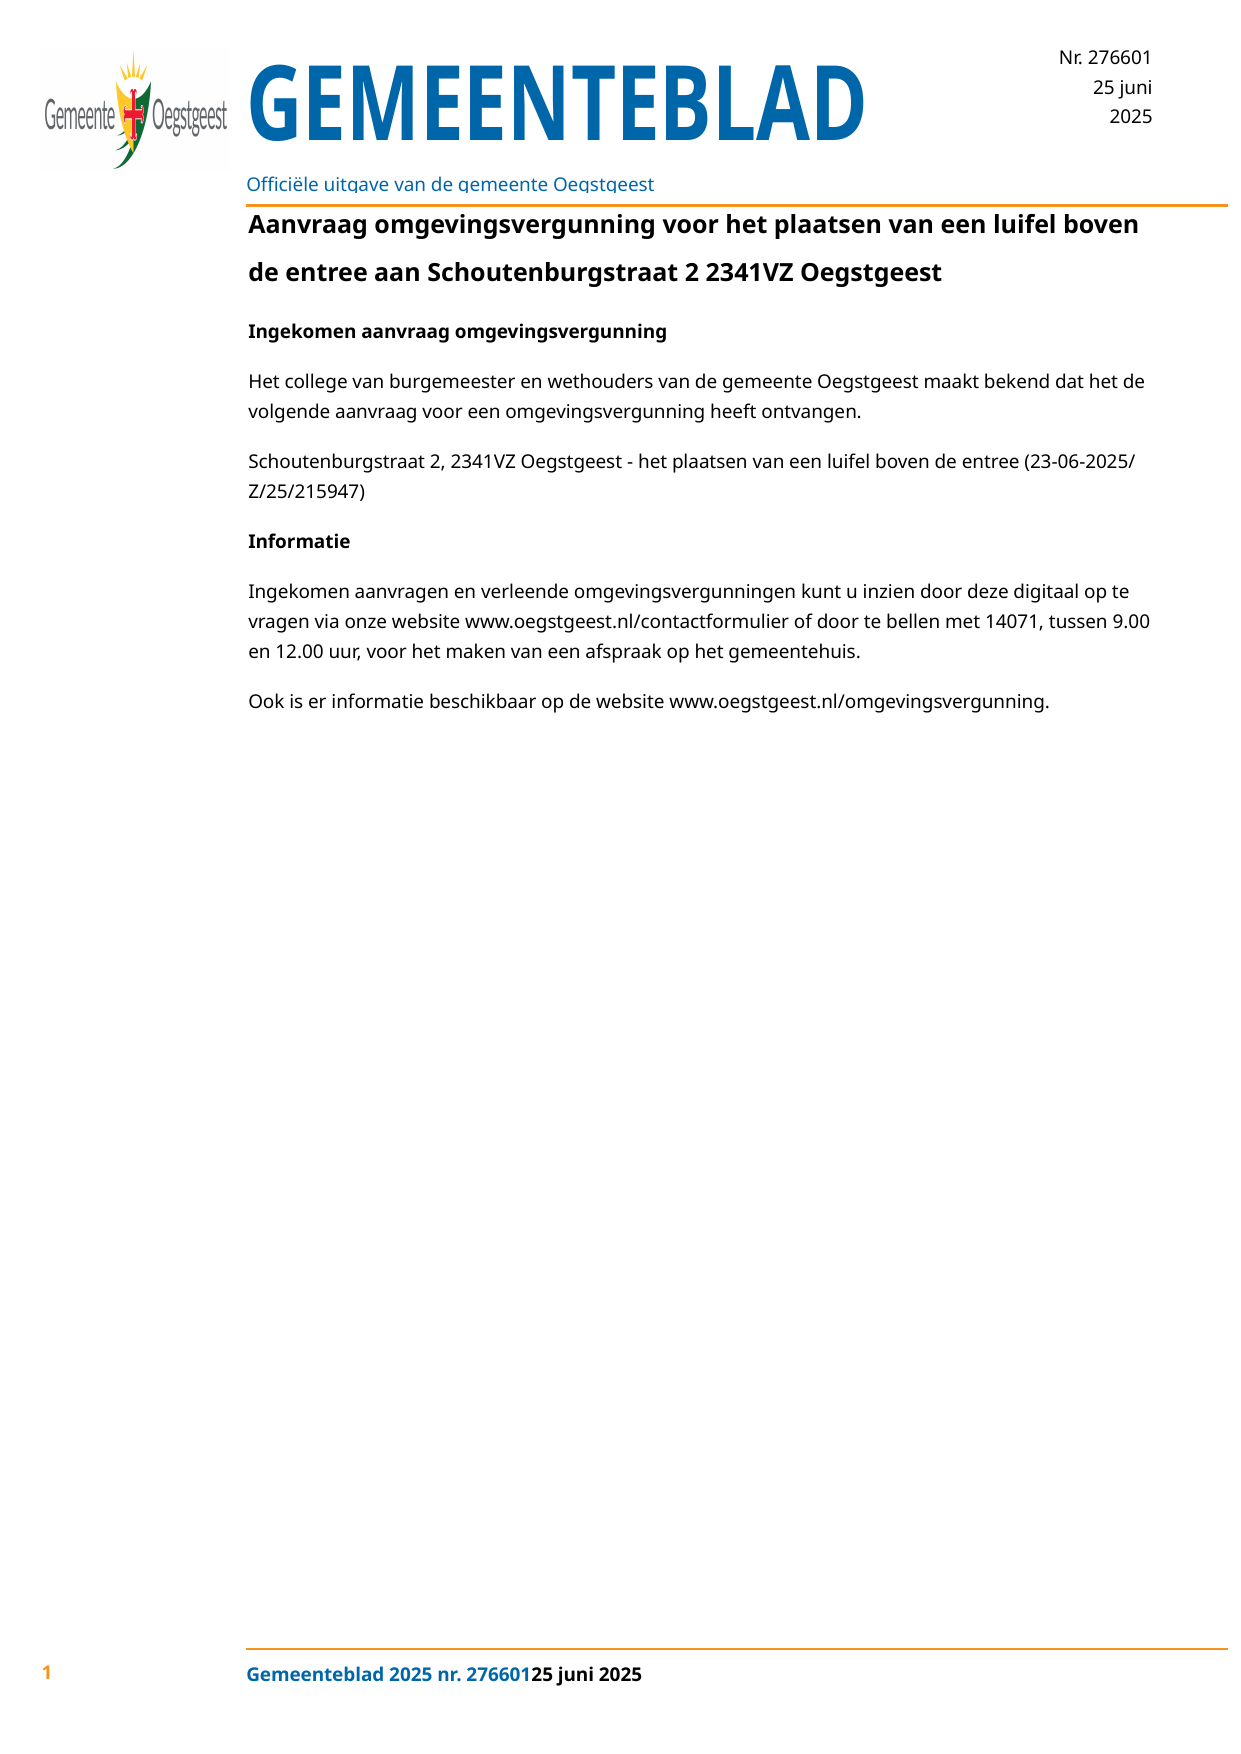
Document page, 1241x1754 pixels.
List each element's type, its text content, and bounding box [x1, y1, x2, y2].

picture [41, 47, 231, 172]
text Ingekomen aanvraag omgevingsvergunning [248, 318, 1152, 344]
text Schoutenburgstraat 2, 2341VZ Oegstgeest - het plaatsen van een luifel boven de entree (23-06-2025/ Z/25/215947) [248, 448, 1152, 504]
text Het college van burgemeester en wethouders van de gemeente Oegstgeest maakt bekend dat het de volgende aanvraag voor een omgevingsvergunning heeft ontvangen. [248, 368, 1152, 424]
text Ook is er informatie beschikbaar op de website www.oegstgeest.nl/omgevingsvergunning. [248, 688, 1152, 714]
text Aanvraag omgevingsvergunning voor het plaatsen van een luifel boven de entree aan Schoutenburgstraat 2 2341VZ Oegstgeest [248, 207, 1152, 288]
text Informatie [248, 528, 1152, 554]
text Ingekomen aanvragen en verleende omgevingsvergunningen kunt u inzien door deze digitaal op te vragen via onze website www.oegstgeest.nl/contactformulier of door te bellen met 14071, tussen 9.00 en 12.00 uur, voor het maken van een afspraak op het gemeentehuis. [248, 579, 1152, 664]
